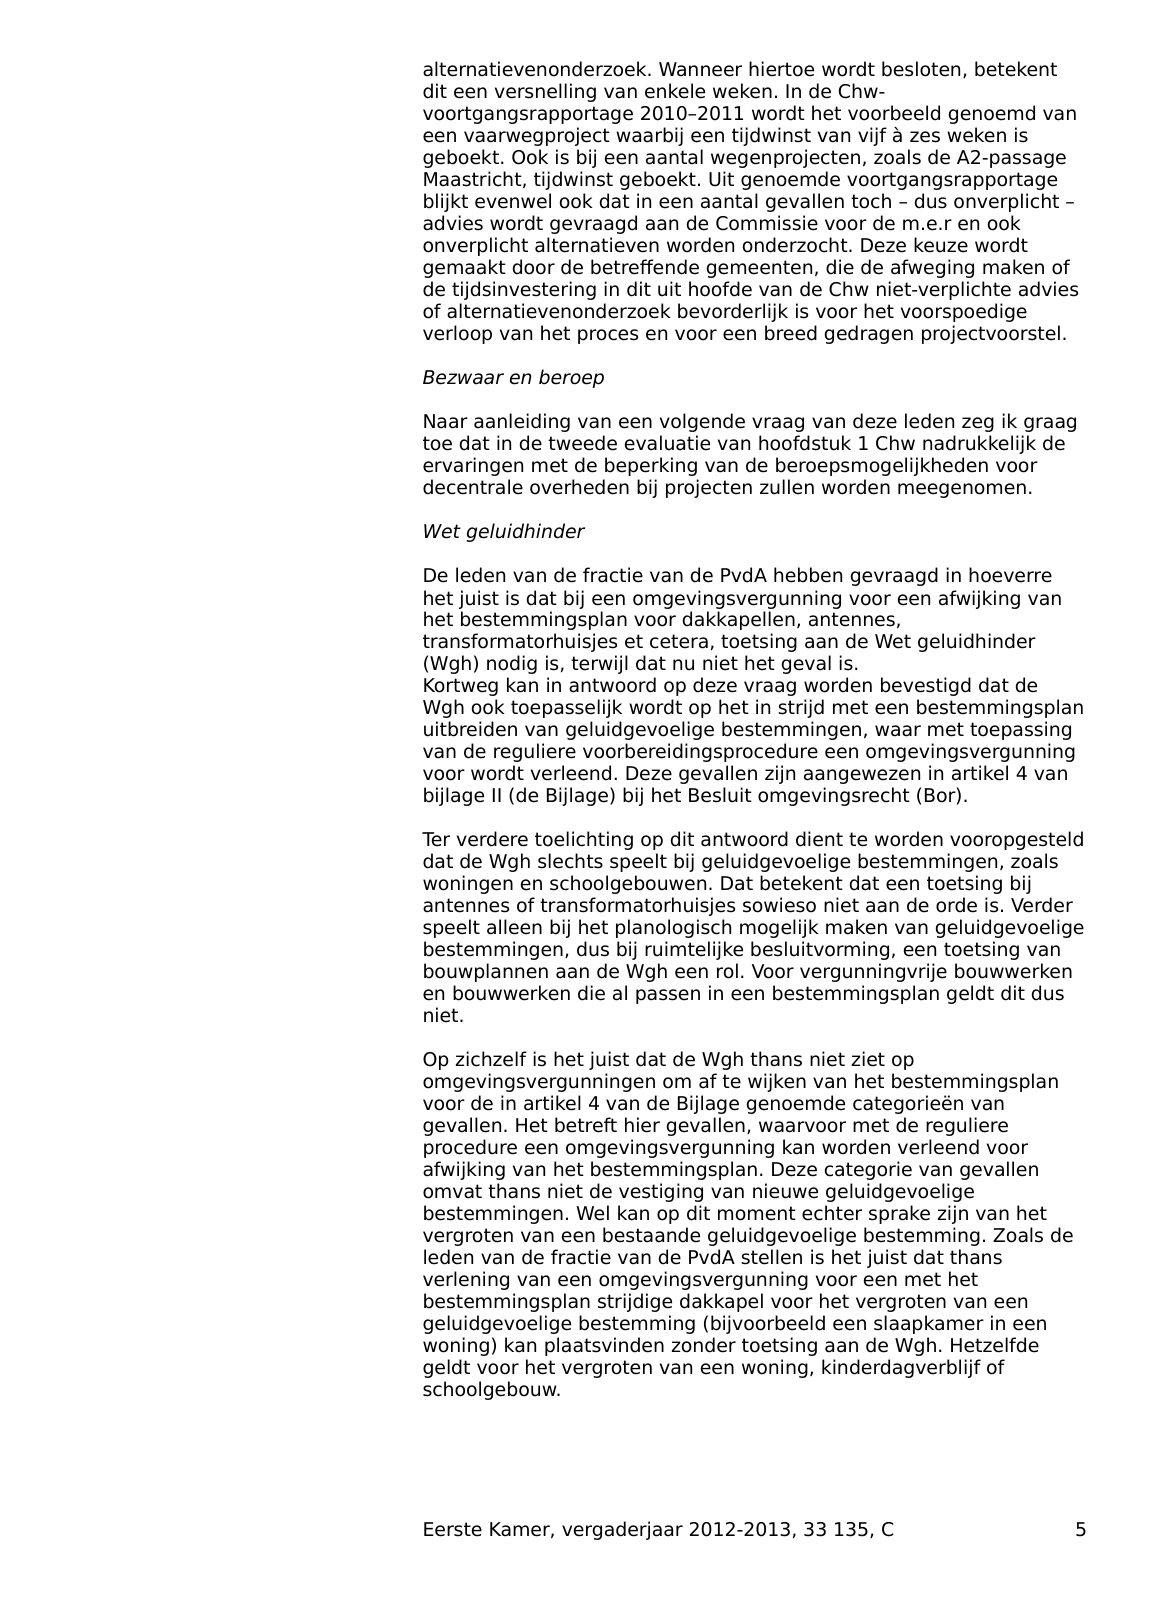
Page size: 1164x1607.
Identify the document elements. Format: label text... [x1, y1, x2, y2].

text Naar aanleiding van een volgende vraag van deze leden zeg ik graag toe dat in de tweede evaluatie van hoofdstuk 1 Chw nadrukkelijk de ervaringen met de beperking van de beroepsmogelijkheden voor decentrale overheden bij projecten zullen worden meegenomen. [422, 411, 1087, 499]
text alternatievenonderzoek. Wanneer hiertoe wordt besloten, betekent dit een versnelling van enkele weken. In de Chw-voortgangsrapportage 2010–2011 wordt het voorbeeld genoemd van een vaarwegproject waarbij een tijdwinst van vijf à zes weken is geboekt. Ook is bij een aantal wegenprojecten, zoals de A2-passage Maastricht, tijdwinst geboekt. Uit genoemde voortgangsrapportage blijkt evenwel ook dat in een aantal gevallen toch – dus onverplicht – advies wordt gevraagd aan de Commissie voor de m.e.r en ook onverplicht alternatieven worden onderzocht. Deze keuze wordt gemaakt door de betreffende gemeenten, die de afweging maken of de tijdsinvestering in dit uit hoofde van de Chw niet-verplichte advies of alternatievenonderzoek bevorderlijk is voor het voorspoedige verloop van het proces en voor een breed gedragen projectvoorstel. [422, 59, 1087, 345]
text Op zichzelf is het juist dat de Wgh thans niet ziet op omgevingsvergunningen om af te wijken van het bestemmingsplan voor de in artikel 4 van de Bijlage genoemde categorieën van gevallen. Het betreft hier gevallen, waarvoor met de reguliere procedure een omgevingsvergunning kan worden verleend voor afwijking van het bestemmingsplan. Deze categorie van gevallen omvat thans niet de vestiging van nieuwe geluidgevoelige bestemmingen. Wel kan op dit moment echter sprake zijn van het vergroten van een bestaande geluidgevoelige bestemming. Zoals de leden van de fractie van de PvdA stellen is het juist dat thans verlening van een omgevingsvergunning voor een met het bestemmingsplan strijdige dakkapel voor het vergroten van een geluidgevoelige bestemming (bijvoorbeeld een slaapkamer in een woning) kan plaatsvinden zonder toetsing aan de Wgh. Hetzelfde geldt voor het vergroten van een woning, kinderdagverblijf of schoolgebouw. [422, 1049, 1087, 1401]
text De leden van de fractie van de PvdA hebben gevraagd in hoeverre het juist is dat bij een omgevingsvergunning voor een afwijking van het bestemmingsplan voor dakkapellen, antennes, transformatorhuisjes et cetera, toetsing aan de Wet geluidhinder (Wgh) nodig is, terwijl dat nu niet het geval is. [422, 565, 1087, 675]
text Kortweg kan in antwoord op deze vraag worden bevestigd dat de Wgh ook toepasselijk wordt op het in strijd met een bestemmingsplan uitbreiden van geluidgevoelige bestemmingen, waar met toepassing van de reguliere voorbereidingsprocedure een omgevingsvergunning voor wordt verleend. Deze gevallen zijn aangewezen in artikel 4 van bijlage II (de Bijlage) bij het Besluit omgevingsrecht (Bor). [422, 675, 1087, 807]
subtitle Wet geluidhinder [422, 521, 1087, 543]
subtitle Bezwaar en beroep [422, 367, 1087, 389]
text Ter verdere toelichting op dit antwoord dient te worden vooropgesteld dat de Wgh slechts speelt bij geluidgevoelige bestemmingen, zoals woningen en schoolgebouwen. Dat betekent dat een toetsing bij antennes of transformatorhuisjes sowieso niet aan de orde is. Verder speelt alleen bij het planologisch mogelijk maken van geluidgevoelige bestemmingen, dus bij ruimtelijke besluitvorming, een toetsing van bouwplannen aan de Wgh een rol. Voor vergunningvrije bouwwerken en bouwwerken die al passen in een bestemmingsplan geldt dit dus niet. [422, 829, 1087, 1027]
